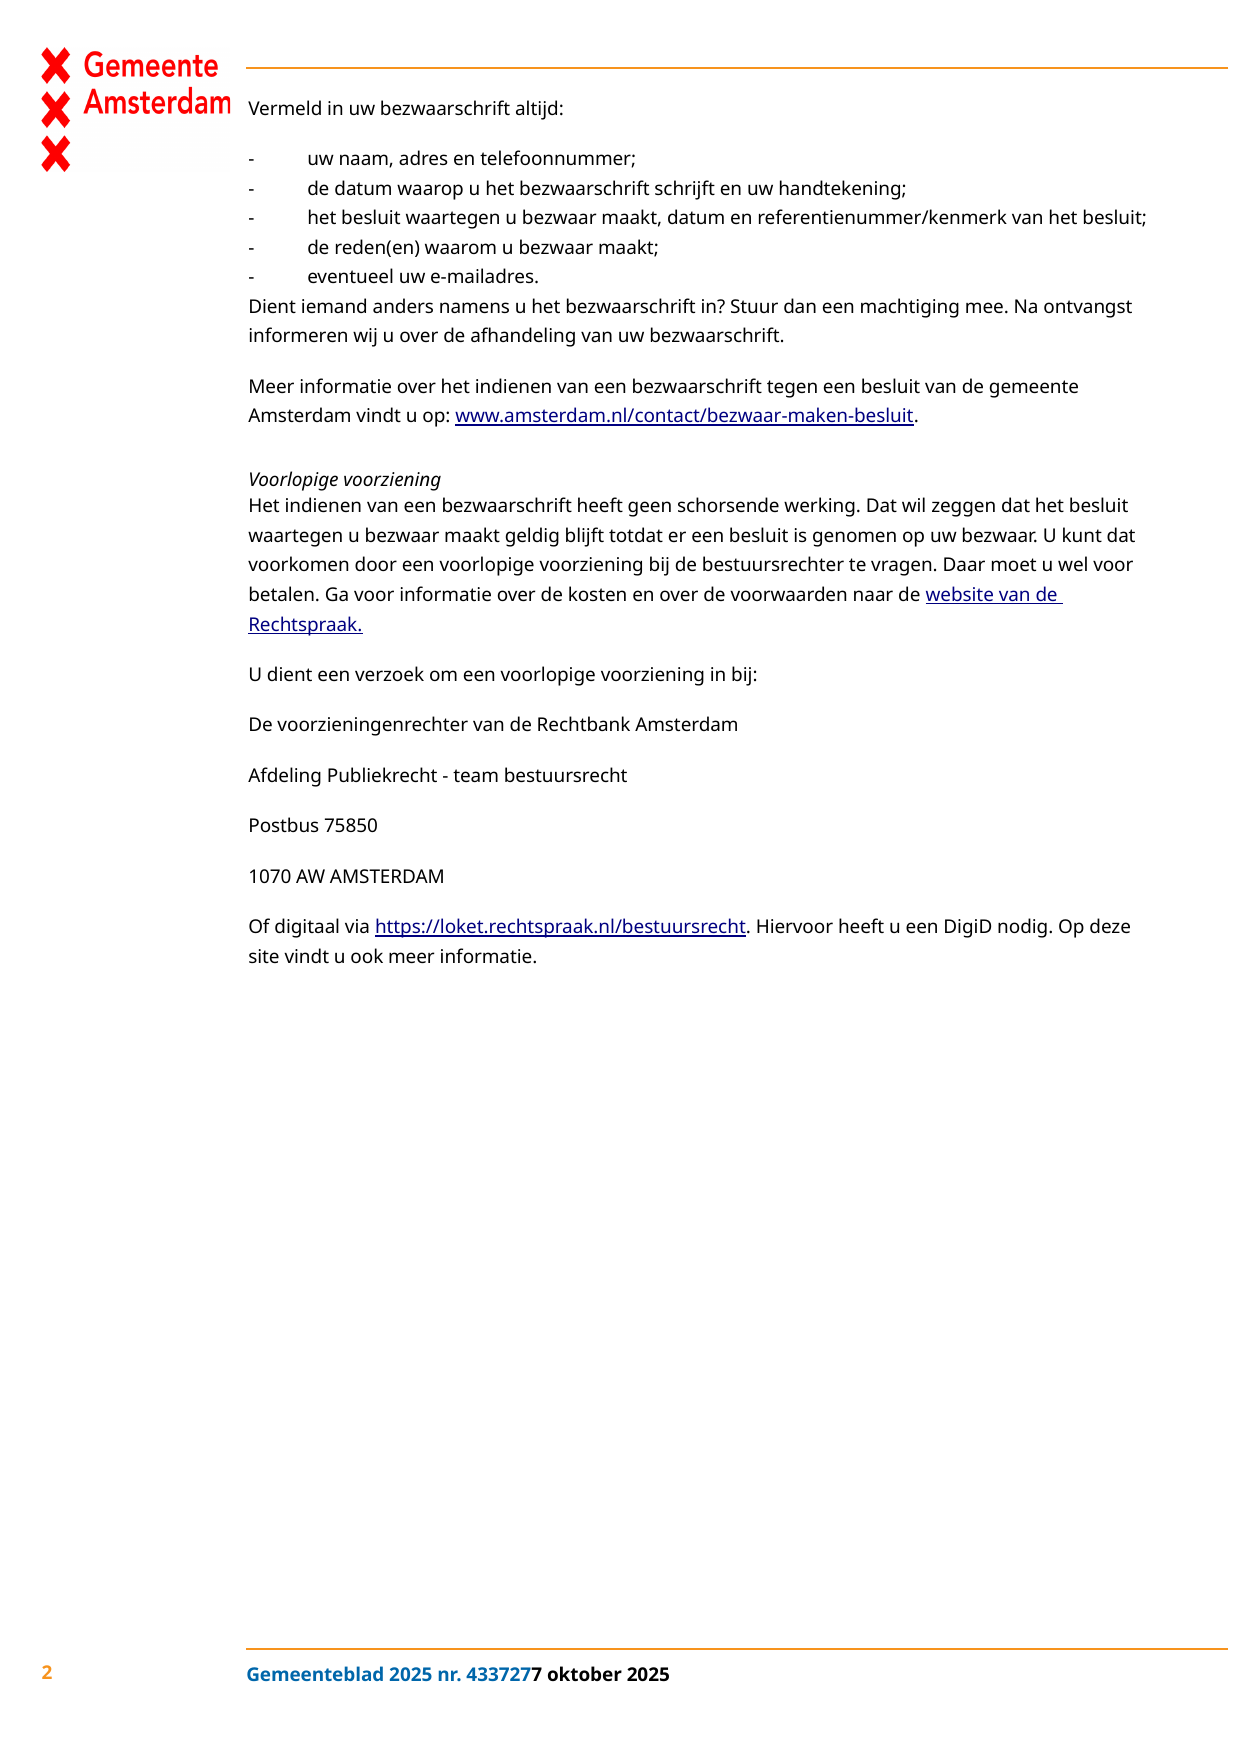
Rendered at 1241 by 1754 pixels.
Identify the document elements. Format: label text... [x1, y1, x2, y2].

list de datum waarop u het bezwaarschrift schrijft en uw handtekening; [248, 175, 1152, 201]
text Dient iemand anders namens u het bezwaarschrift in? Stuur dan een machtiging mee. Na ontvangst informeren wij u over de afhandeling van uw bezwaarschrift. [248, 293, 1152, 348]
text 1070 AW AMSTERDAM [248, 863, 1152, 888]
text De voorzieningenrechter van de Rechtbank Amsterdam [248, 712, 1152, 737]
text Vermeld in uw bezwaarschrift altijd: [248, 95, 1152, 121]
text U dient een verzoek om een voorlopige voorziening in bij: [248, 661, 1152, 687]
text Voorlopige voorziening [248, 467, 1152, 492]
text Het indienen van een bezwaarschrift heeft geen schorsende werking. Dat wil zeggen dat het besluit waartegen u bezwaar maakt geldig blijft totdat er een besluit is genomen op uw bezwaar. U kunt dat voorkomen door een voorlopige voorziening bij de bestuursrechter te vragen. Daar moet u wel voor betalen. Ga voor informatie over de kosten en over de voorwaarden naar de website van de Rechtspraak. [248, 492, 1152, 636]
text Meer informatie over het indienen van een bezwaarschrift tegen een besluit van de gemeente Amsterdam vindt u op: www.amsterdam.nl/contact/bezwaar-maken-besluit. [248, 373, 1152, 428]
list de reden(en) waarom u bezwaar maakt; [248, 234, 1152, 260]
text Of digitaal via https://loket.rechtspraak.nl/bestuursrecht. Hiervoor heeft u een DigiD nodig. Op deze site vindt u ook meer informatie. [248, 913, 1152, 968]
list eventueel uw e-mailadres. [248, 263, 1152, 289]
list het besluit waartegen u bezwaar maakt, datum en referentienummer/kenmerk van het besluit; [248, 204, 1152, 230]
list uw naam, adres en telefoonnummer; [248, 145, 1152, 171]
picture [41, 47, 231, 172]
text Postbus 75850 [248, 812, 1152, 838]
text Afdeling Publiekrecht - team bestuursrecht [248, 762, 1152, 788]
